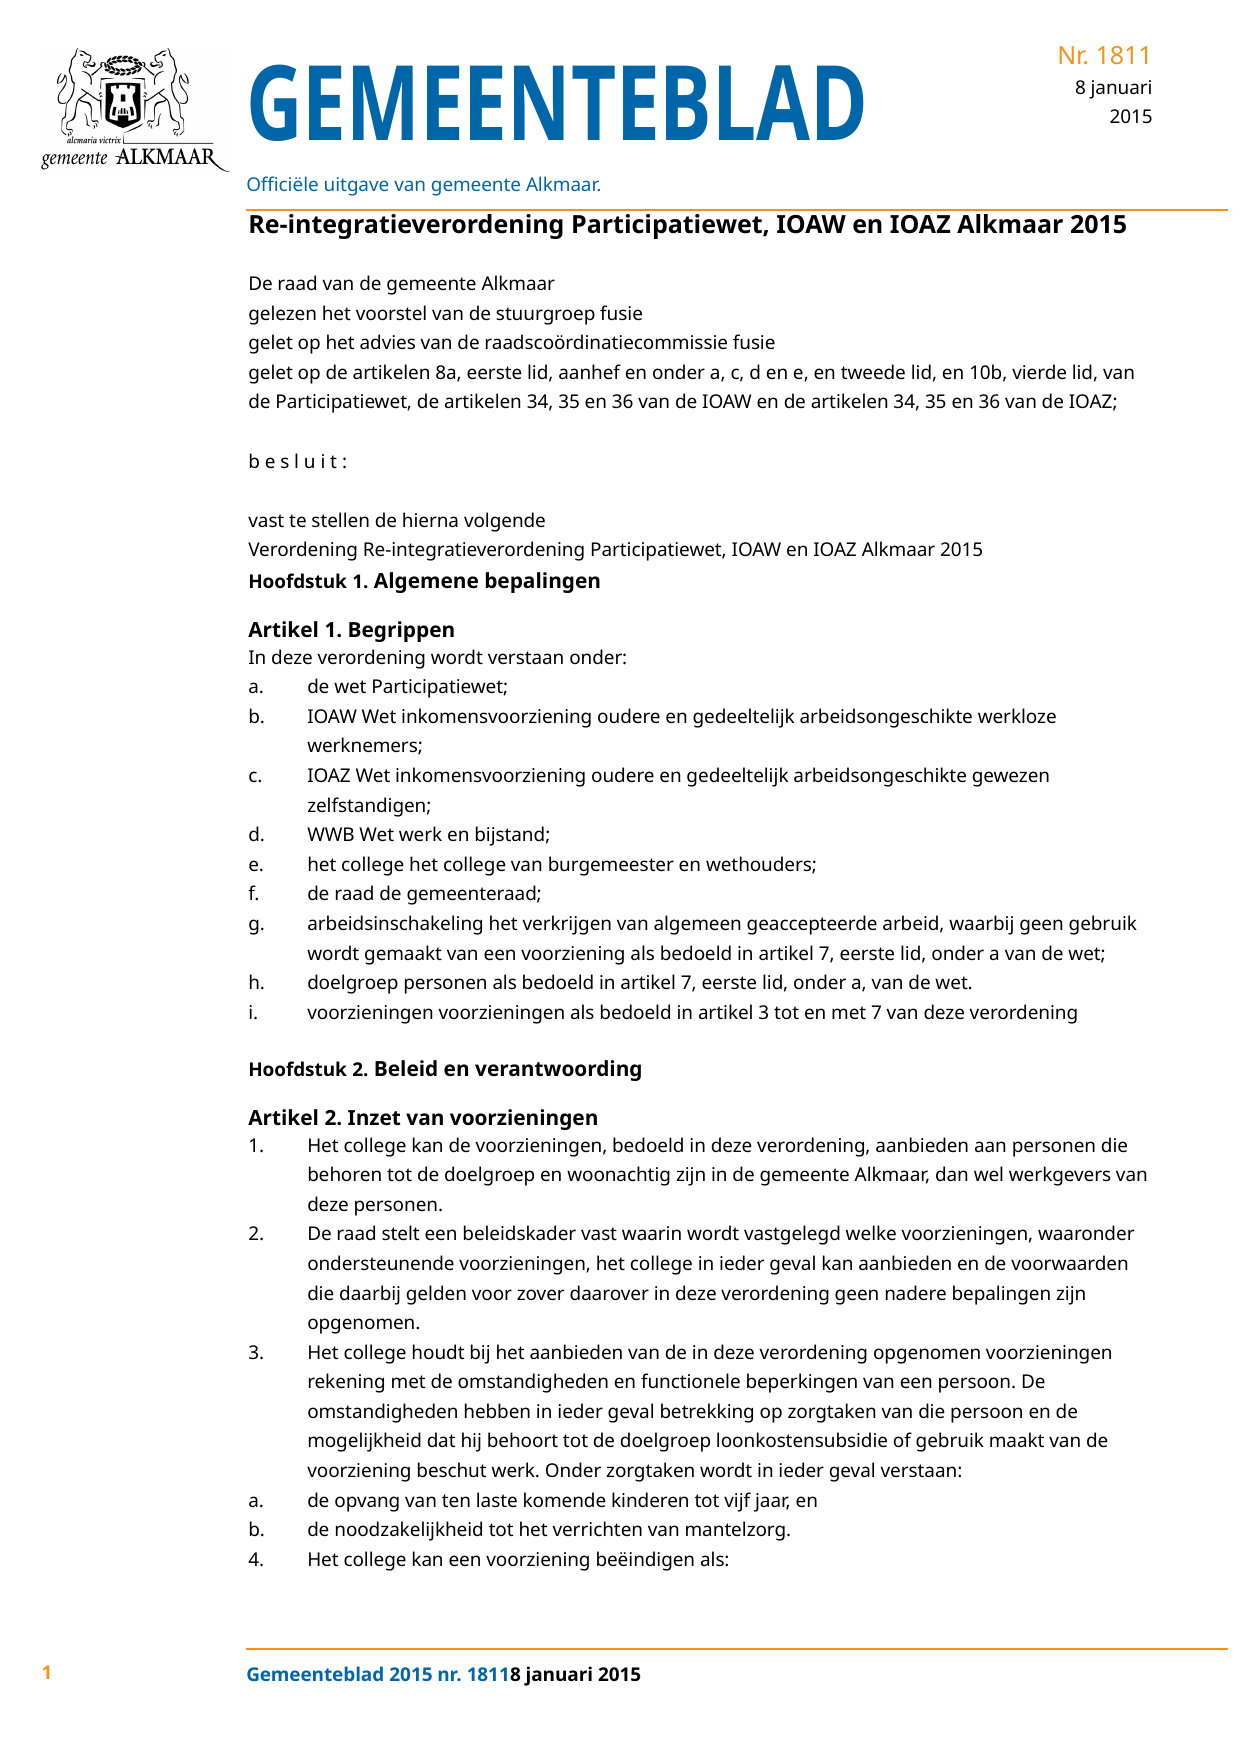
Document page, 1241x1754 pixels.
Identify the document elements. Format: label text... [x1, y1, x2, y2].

list Het college kan de voorzieningen, bedoeld in deze verordening, aanbieden aan personen die behoren tot de doelgroep en woonachtig zijn in de gemeente Alkmaar, dan wel werkgevers van deze personen. [248, 1132, 1152, 1217]
list het college het college van burgemeester en wethouders; [248, 851, 1152, 877]
list de opvang van ten laste komende kinderen tot vijf jaar, en [248, 1487, 1152, 1513]
text Artikel 2. Inzet van voorzieningen [248, 1103, 1152, 1132]
text De raad van de gemeente Alkmaar [248, 270, 1152, 296]
list IOAZ Wet inkomensvoorziening oudere en gedeeltelijk arbeidsongeschikte gewezen zelfstandigen; [248, 762, 1152, 817]
text gelezen het voorstel van de stuurgroep fusie [248, 300, 1152, 326]
text vast te stellen de hierna volgende [248, 507, 1152, 533]
list voorzieningen voorzieningen als bedoeld in artikel 3 tot en met 7 van deze verordening [248, 999, 1152, 1024]
list de noodzakelijkheid tot het verrichten van mantelzorg. [248, 1516, 1152, 1542]
text b e s l u i t : [248, 448, 1152, 473]
list IOAW Wet inkomensvoorziening oudere en gedeeltelijk arbeidsongeschikte werkloze werknemers; [248, 703, 1152, 758]
text In deze verordening wordt verstaan onder: [248, 644, 1152, 669]
list Het college kan een voorziening beëindigen als: [248, 1546, 1152, 1572]
text gelet op het advies van de raadscoördinatiecommissie fusie [248, 329, 1152, 355]
list Het college houdt bij het aanbieden van de in deze verordening opgenomen voorzieningen rekening met de omstandigheden en functionele beperkingen van een persoon. De omstandigheden hebben in ieder geval betrekking op zorgtaken van die persoon en de mogelijkheid dat hij behoort tot de doelgroep loonkostensubsidie of gebruik maakt van de voorziening beschut werk. Onder zorgtaken wordt in ieder geval verstaan: [248, 1339, 1152, 1483]
list de raad de gemeenteraad; [248, 881, 1152, 906]
list doelgroep personen als bedoeld in artikel 7, eerste lid, onder a, van de wet. [248, 969, 1152, 995]
text Artikel 1. Begrippen [248, 615, 1152, 644]
text Verordening Re-integratieverordening Participatiewet, IOAW en IOAZ Alkmaar 2015 [248, 537, 1152, 562]
list de wet Participatiewet; [248, 673, 1152, 699]
list WWB Wet werk en bijstand; [248, 821, 1152, 847]
text Hoofdstuk 2. Beleid en verantwoording [248, 1054, 1152, 1083]
list De raad stelt een beleidskader vast waarin wordt vastgelegd welke voorzieningen, waaronder ondersteunende voorzieningen, het college in ieder geval kan aanbieden en de voorwaarden die daarbij gelden voor zover daarover in deze verordening geen nadere bepalingen zijn opgenomen. [248, 1221, 1152, 1335]
text Hoofdstuk 1. Algemene bepalingen [248, 566, 1152, 594]
text gelet op de artikelen 8a, eerste lid, aanhef en onder a, c, d en e, en tweede lid, en 10b, vierde lid, van de Participatiewet, de artikelen 34, 35 en 36 van de IOAW en de artikelen 34, 35 en 36 van de IOAZ; [248, 359, 1152, 414]
picture [41, 47, 231, 172]
text Re-integratieverordening Participatiewet, IOAW en IOAZ Alkmaar 2015 [248, 211, 1152, 241]
list arbeidsinschakeling het verkrijgen van algemeen geaccepteerde arbeid, waarbij geen gebruik wordt gemaakt van een voorziening als bedoeld in artikel 7, eerste lid, onder a van de wet; [248, 910, 1152, 965]
